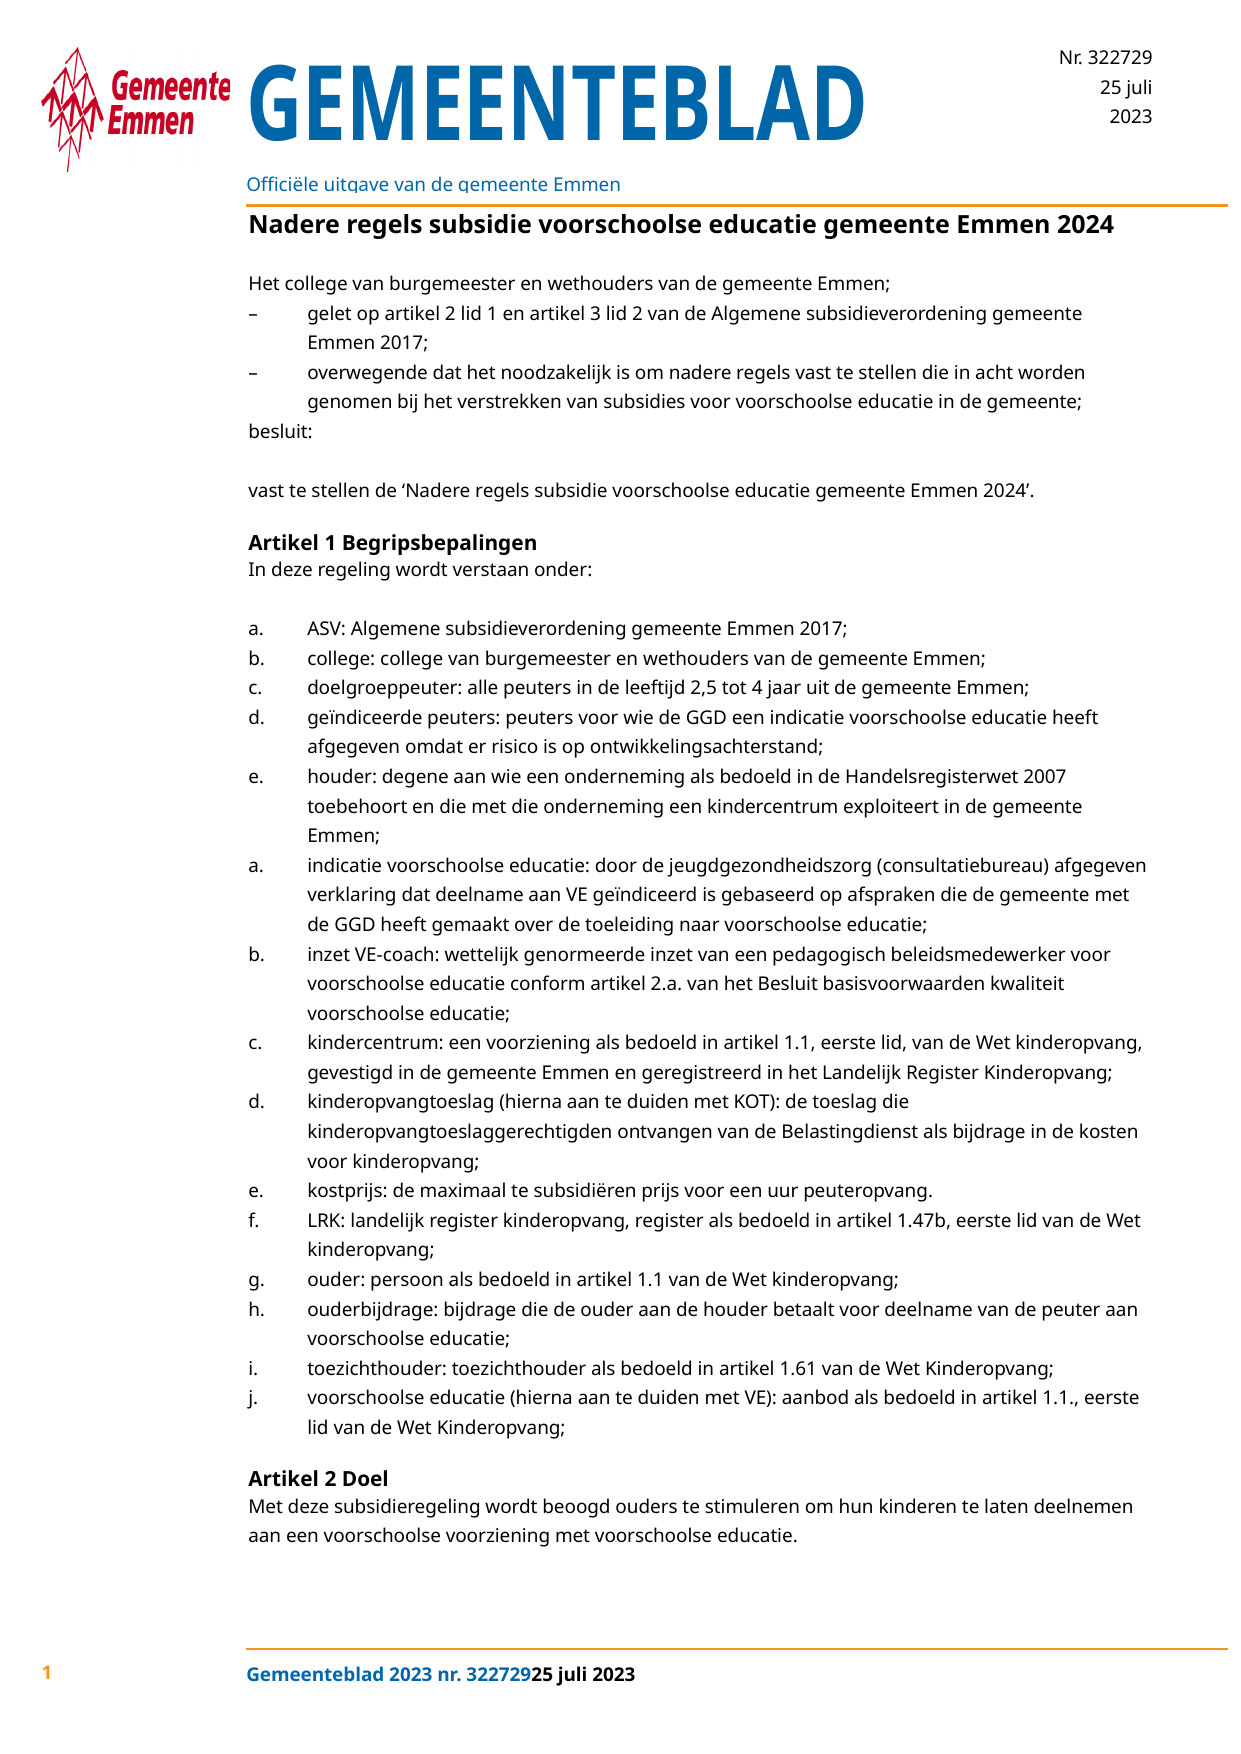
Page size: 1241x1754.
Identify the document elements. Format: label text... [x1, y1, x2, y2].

list ASV: Algemene subsidieverordening gemeente Emmen 2017; [248, 615, 1152, 641]
list kinderopvangtoeslag (hierna aan te duiden met KOT): de toeslag die kinderopvangtoeslaggerechtigden ontvangen van de Belastingdienst als bijdrage in de kosten voor kinderopvang; [248, 1089, 1152, 1174]
text besluit: [248, 418, 1152, 444]
text Artikel 2 Doel [248, 1464, 1152, 1493]
text In deze regeling wordt verstaan onder: [248, 556, 1152, 582]
text Het college van burgemeester en wethouders van de gemeente Emmen; [248, 270, 1152, 296]
list LRK: landelijk register kinderopvang, register als bedoeld in artikel 1.47b, eerste lid van de Wet kinderopvang; [248, 1207, 1152, 1262]
list geïndiceerde peuters: peuters voor wie de GGD een indicatie voorschoolse educatie heeft afgegeven omdat er risico is op ontwikkelingsachterstand; [248, 704, 1152, 759]
text Met deze subsidieregeling wordt beoogd ouders te stimuleren om hun kinderen te laten deelnemen aan een voorschoolse voorziening met voorschoolse educatie. [248, 1493, 1152, 1548]
list houder: degene aan wie een onderneming als bedoeld in de Handelsregisterwet 2007 toebehoort en die met die onderneming een kindercentrum exploiteert in de gemeente Emmen; [248, 763, 1152, 848]
list toezichthouder: toezichthouder als bedoeld in artikel 1.61 van de Wet Kinderopvang; [248, 1355, 1152, 1381]
list overwegende dat het noodzakelijk is om nadere regels vast te stellen die in acht worden genomen bij het verstrekken van subsidies voor voorschoolse educatie in de gemeente; [248, 359, 1152, 414]
text Artikel 1 Begripsbepalingen [248, 528, 1152, 556]
picture [41, 47, 231, 172]
list kindercentrum: een voorziening als bedoeld in artikel 1.1, eerste lid, van de Wet kinderopvang, gevestigd in de gemeente Emmen en geregistreerd in het Landelijk Register Kinderopvang; [248, 1029, 1152, 1085]
list ouderbijdrage: bijdrage die de ouder aan de houder betaalt voor deelname van de peuter aan voorschoolse educatie; [248, 1296, 1152, 1351]
list voorschoolse educatie (hierna aan te duiden met VE): aanbod als bedoeld in artikel 1.1., eerste lid van de Wet Kinderopvang; [248, 1384, 1152, 1440]
list kostprijs: de maximaal te subsidiëren prijs voor een uur peuteropvang. [248, 1177, 1152, 1203]
list gelet op artikel 2 lid 1 en artikel 3 lid 2 van de Algemene subsidieverordening gemeente Emmen 2017; [248, 300, 1152, 355]
list college: college van burgemeester en wethouders van de gemeente Emmen; [248, 645, 1152, 671]
list ouder: persoon als bedoeld in artikel 1.1 van de Wet kinderopvang; [248, 1266, 1152, 1292]
list doelgroeppeuter: alle peuters in de leeftijd 2,5 tot 4 jaar uit de gemeente Emmen; [248, 674, 1152, 700]
text Nadere regels subsidie voorschoolse educatie gemeente Emmen 2024 [248, 207, 1152, 241]
list indicatie voorschoolse educatie: door de jeugdgezondheidszorg (consultatiebureau) afgegeven verklaring dat deelname aan VE geïndiceerd is gebaseerd op afspraken die de gemeente met de GGD heeft gemaakt over de toeleiding naar voorschoolse educatie; [248, 852, 1152, 937]
text vast te stellen de ‘Nadere regels subsidie voorschoolse educatie gemeente Emmen 2024’. [248, 477, 1152, 503]
list inzet VE-coach: wettelijk genormeerde inzet van een pedagogisch beleidsmedewerker voor voorschoolse educatie conform artikel 2.a. van het Besluit basisvoorwaarden kwaliteit voorschoolse educatie; [248, 941, 1152, 1026]
